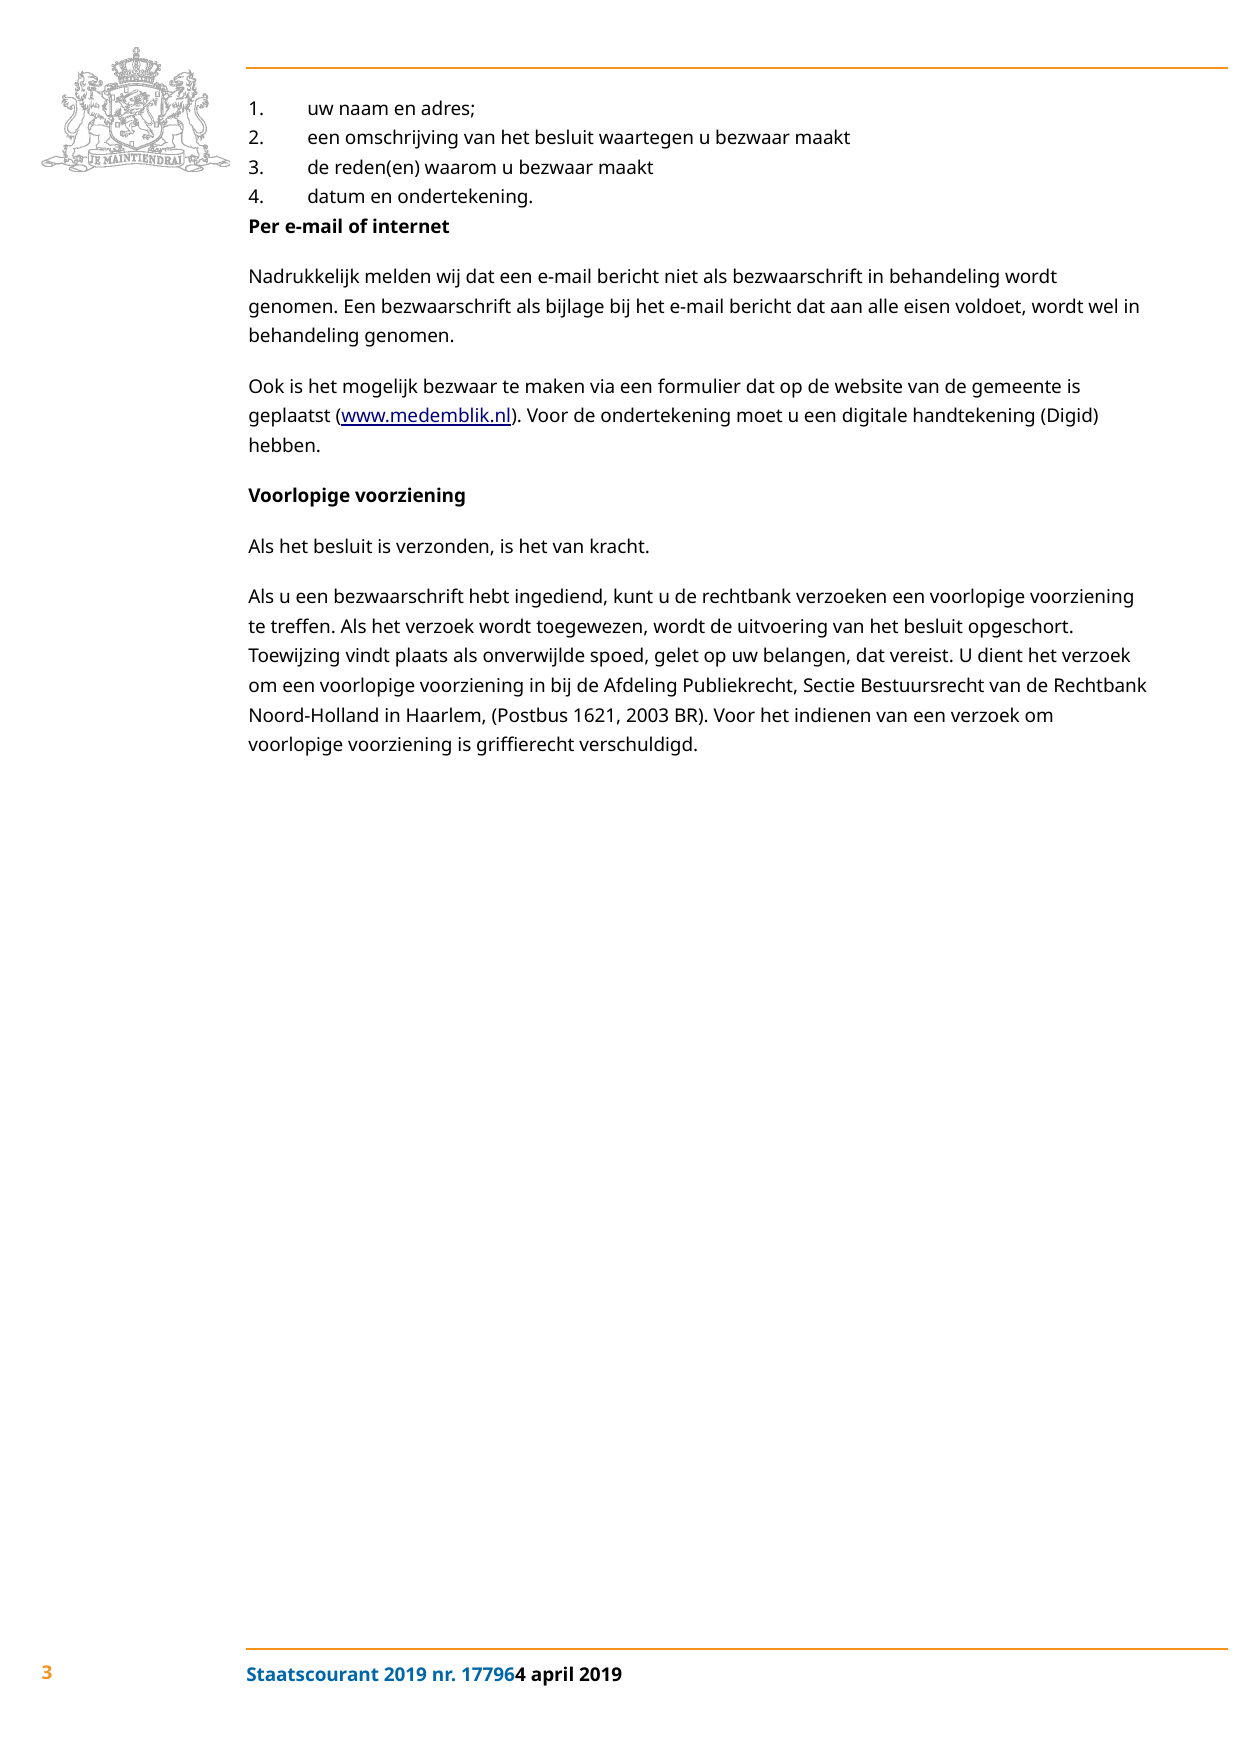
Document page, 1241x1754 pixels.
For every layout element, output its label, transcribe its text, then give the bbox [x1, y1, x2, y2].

text Als het besluit is verzonden, is het van kracht. [248, 533, 1152, 559]
text Per e-mail of internet [248, 213, 1152, 239]
list de reden(en) waarom u bezwaar maakt [248, 154, 1152, 180]
list uw naam en adres; [248, 95, 1152, 121]
text Voorlopige voorziening [248, 483, 1152, 508]
picture [41, 47, 231, 172]
list datum en ondertekening. [248, 183, 1152, 209]
list een omschrijving van het besluit waartegen u bezwaar maakt [248, 124, 1152, 150]
text Ook is het mogelijk bezwaar te maken via een formulier dat op de website van de gemeente is geplaatst (www.medemblik.nl). Voor de ondertekening moet u een digitale handtekening (Digid) hebben. [248, 373, 1152, 458]
text Als u een bezwaarschrift hebt ingediend, kunt u de rechtbank verzoeken een voorlopige voorziening te treffen. Als het verzoek wordt toegewezen, wordt de uitvoering van het besluit opgeschort. Toewijzing vindt plaats als onverwijlde spoed, gelet op uw belangen, dat vereist. U dient het verzoek om een voorlopige voorziening in bij de Afdeling Publiekrecht, Sectie Bestuursrecht van de Rechtbank Noord-Holland in Haarlem, (Postbus 1621, 2003 BR). Voor het indienen van een verzoek om voorlopige voorziening is griffierecht verschuldigd. [248, 583, 1152, 757]
text Nadrukkelijk melden wij dat een e-mail bericht niet als bezwaarschrift in behandeling wordt genomen. Een bezwaarschrift als bijlage bij het e-mail bericht dat aan alle eisen voldoet, wordt wel in behandeling genomen. [248, 263, 1152, 348]
